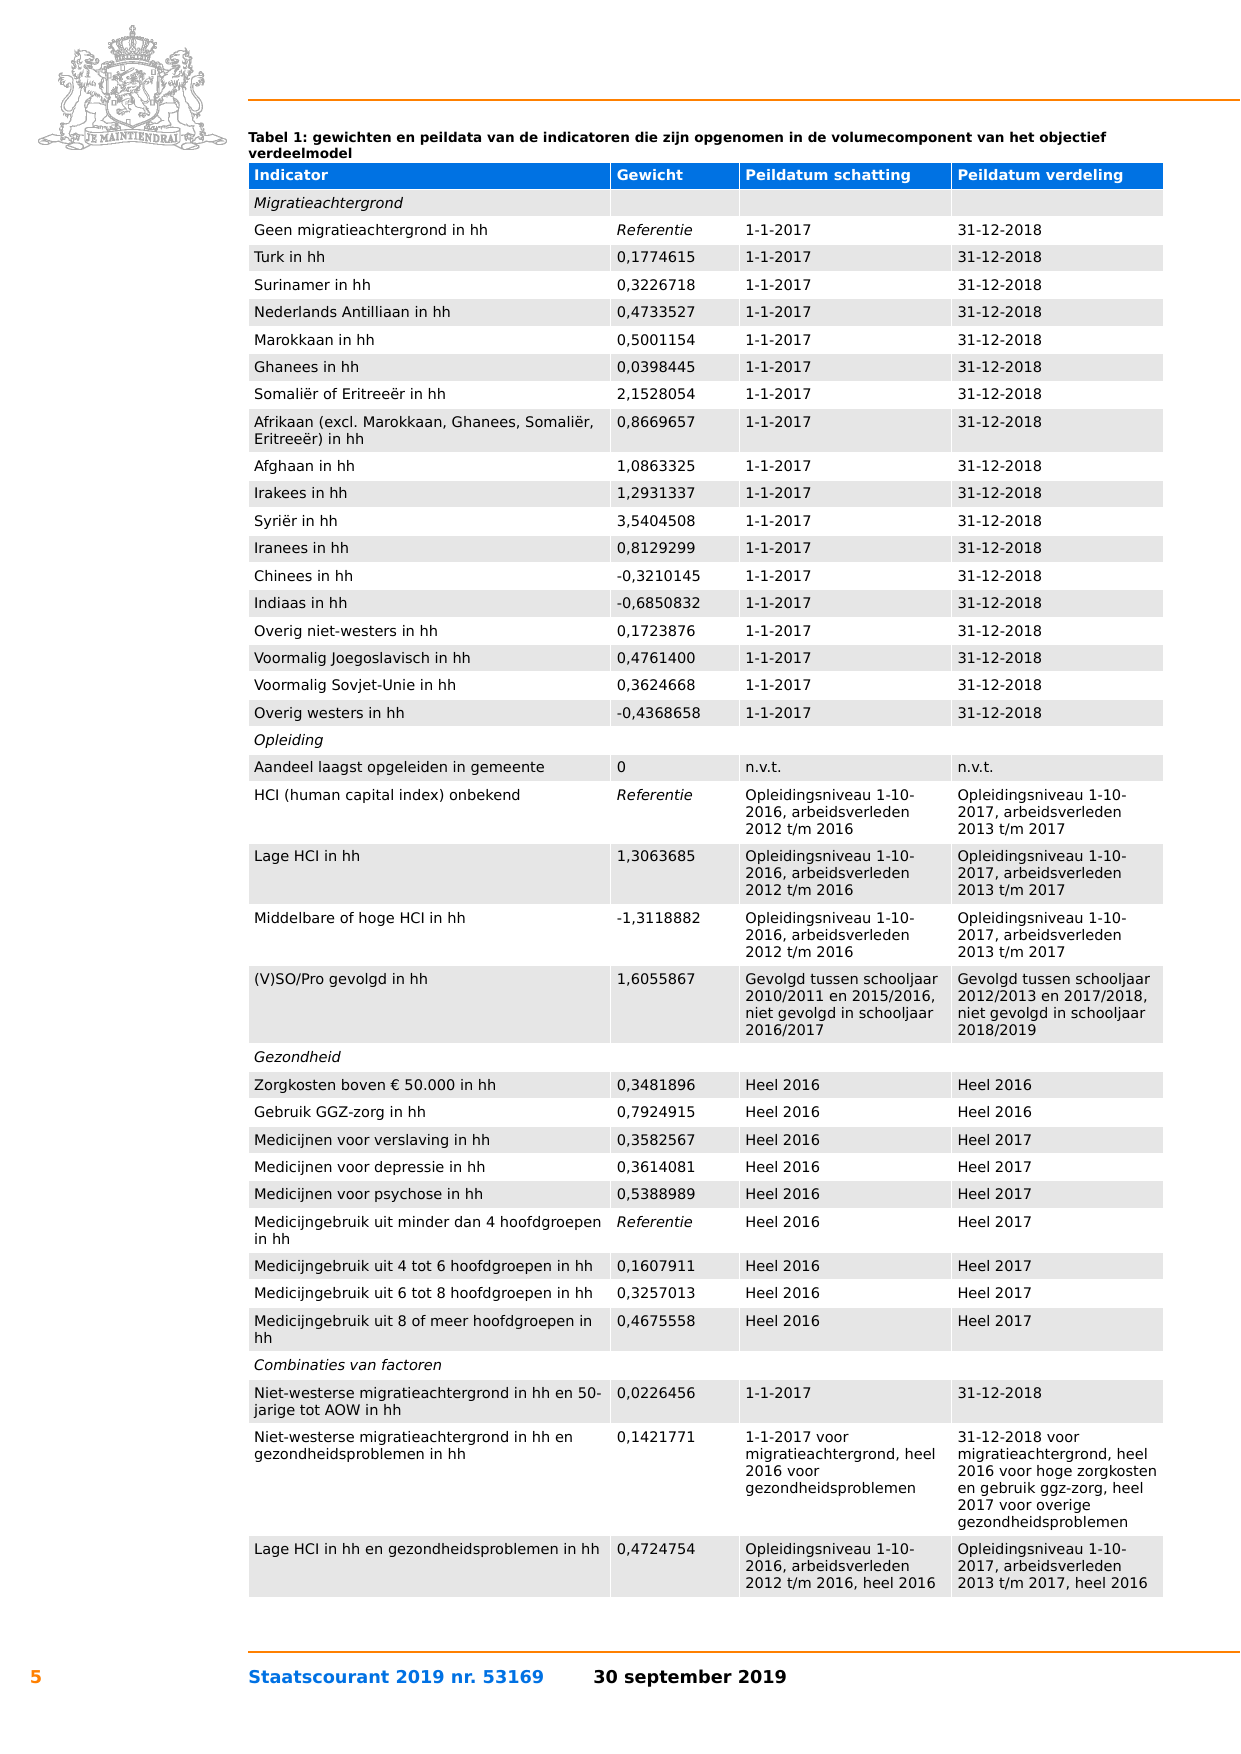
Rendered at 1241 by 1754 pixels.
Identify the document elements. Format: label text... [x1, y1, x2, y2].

table_cell 0,1421771 [611, 1424, 739, 1535]
table_cell Heel 2016 [740, 1099, 951, 1126]
table_cell [952, 727, 1163, 754]
table_cell Zorgkosten boven € 50.000 in hh [249, 1072, 610, 1098]
table_cell 1-1-2017 [740, 1380, 951, 1423]
table_cell Niet-westerse migratieachtergrond in hh en gezondheidsproblemen in hh [249, 1424, 610, 1535]
table_cell Heel 2017 [952, 1154, 1163, 1180]
table_cell 31-12-2018 [952, 299, 1163, 326]
table_cell Afghaan in hh [249, 453, 610, 480]
table_cell (V)SO/Pro gevolgd in hh [249, 966, 610, 1043]
table_cell 1-1-2017 [740, 272, 951, 298]
table_cell Heel 2017 [952, 1127, 1163, 1153]
table_cell 1-1-2017 [740, 327, 951, 353]
table_cell [611, 1353, 739, 1379]
table_cell 31-12-2018 [952, 453, 1163, 480]
table_cell [952, 190, 1163, 216]
table_cell Referentie [611, 1209, 739, 1252]
table_cell [740, 727, 951, 754]
table_cell -0,6850832 [611, 590, 739, 617]
table_cell [952, 1045, 1163, 1071]
table_cell Gevolgd tussen schooljaar 2012/2013 en 2017/2018, niet gevolgd in schooljaar 2018/2019 [952, 966, 1163, 1043]
table_cell Medicijnen voor psychose in hh [249, 1181, 610, 1208]
table_cell [740, 190, 951, 216]
table_cell Overig niet-westers in hh [249, 618, 610, 644]
table_cell HCI (human capital index) onbekend [249, 782, 610, 842]
table_cell Peildatum verdeling [952, 163, 1163, 189]
table_cell Opleiding [249, 727, 610, 754]
table_cell 31-12-2018 [952, 354, 1163, 381]
table_cell 1-1-2017 [740, 536, 951, 562]
table_cell Opleidingsniveau 1-10-2016, arbeidsverleden 2012 t/m 2016 [740, 782, 951, 842]
table_cell 31-12-2018 [952, 645, 1163, 671]
table_header Tabel 1: gewichten en peildata van de indicatoren die zijn opgenomen in de volumecomponent van het objectief verdeelmodel [248, 130, 1163, 161]
table_cell 31-12-2018 voor migratieachtergrond, heel 2016 voor hoge zorgkosten en gebruik ggz-zorg, heel 2017 voor overige gezondheidsproblemen [952, 1424, 1163, 1535]
table_cell Niet-westerse migratieachtergrond in hh en 50-jarige tot AOW in hh [249, 1380, 610, 1423]
table_cell Heel 2017 [952, 1209, 1163, 1252]
table_cell Medicijnen voor depressie in hh [249, 1154, 610, 1180]
table_cell Gevolgd tussen schooljaar 2010/2011 en 2015/2016, niet gevolgd in schooljaar 2016/2017 [740, 966, 951, 1043]
table_cell 1,3063685 [611, 844, 739, 904]
table_cell [952, 1353, 1163, 1379]
table_cell Opleidingsniveau 1-10-2017, arbeidsverleden 2013 t/m 2017 [952, 782, 1163, 842]
table_cell 31-12-2018 [952, 563, 1163, 589]
table_cell 31-12-2018 [952, 700, 1163, 726]
table_cell 0,8669657 [611, 409, 739, 452]
table_cell Migratieachtergrond [249, 190, 610, 216]
table_cell 1-1-2017 [740, 354, 951, 381]
table_cell Syriër in hh [249, 508, 610, 534]
table_cell 1-1-2017 [740, 217, 951, 243]
table_cell 0,1607911 [611, 1253, 739, 1279]
table_cell Referentie [611, 217, 739, 243]
table_cell Geen migratieachtergrond in hh [249, 217, 610, 243]
table_cell Heel 2016 [952, 1099, 1163, 1126]
table_cell Heel 2017 [952, 1253, 1163, 1279]
table_cell Opleidingsniveau 1-10-2017, arbeidsverleden 2013 t/m 2017 [952, 844, 1163, 904]
table_cell Gezondheid [249, 1045, 610, 1071]
table_cell 1-1-2017 [740, 563, 951, 589]
table_cell Heel 2016 [740, 1154, 951, 1180]
table_cell 1,0863325 [611, 453, 739, 480]
table_cell Chinees in hh [249, 563, 610, 589]
table_cell 31-12-2018 [952, 618, 1163, 644]
table_cell 1-1-2017 [740, 590, 951, 617]
table_cell 1,6055867 [611, 966, 739, 1043]
table_cell 1-1-2017 [740, 700, 951, 726]
table_cell [611, 727, 739, 754]
table_cell 31-12-2018 [952, 536, 1163, 562]
table_cell 0,8129299 [611, 536, 739, 562]
table_cell Opleidingsniveau 1-10-2016, arbeidsverleden 2012 t/m 2016 [740, 905, 951, 965]
table_cell Referentie [611, 782, 739, 842]
table_cell Heel 2017 [952, 1308, 1163, 1351]
table_cell 1-1-2017 [740, 245, 951, 271]
table_cell 31-12-2018 [952, 508, 1163, 534]
table_cell 31-12-2018 [952, 409, 1163, 452]
table_cell Heel 2017 [952, 1281, 1163, 1307]
table_cell 0,0398445 [611, 354, 739, 381]
table_cell n.v.t. [952, 755, 1163, 781]
table_cell [611, 190, 739, 216]
table_cell 31-12-2018 [952, 481, 1163, 507]
table_cell [740, 1353, 951, 1379]
table_cell Opleidingsniveau 1-10-2016, arbeidsverleden 2012 t/m 2016 [740, 844, 951, 904]
table_cell Medicijngebruik uit 4 tot 6 hoofdgroepen in hh [249, 1253, 610, 1279]
table_cell Irakees in hh [249, 481, 610, 507]
table_cell 0,5388989 [611, 1181, 739, 1208]
table_cell Opleidingsniveau 1-10-2016, arbeidsverleden 2012 t/m 2016, heel 2016 [740, 1536, 951, 1597]
table_cell 31-12-2018 [952, 327, 1163, 353]
table_cell 0,1774615 [611, 245, 739, 271]
table_cell Middelbare of hoge HCI in hh [249, 905, 610, 965]
table_cell -1,3118882 [611, 905, 739, 965]
table_cell 0,4733527 [611, 299, 739, 326]
table_cell 1-1-2017 voor migratieachtergrond, heel 2016 voor gezondheidsproblemen [740, 1424, 951, 1535]
picture [38, 25, 227, 150]
table_cell Somaliër of Eritreeër in hh [249, 382, 610, 408]
table_cell Voormalig Sovjet-Unie in hh [249, 673, 610, 699]
table_cell 31-12-2018 [952, 382, 1163, 408]
table_cell Combinaties van factoren [249, 1353, 610, 1379]
table_cell Gewicht [611, 163, 739, 189]
table_cell Indicator [249, 163, 610, 189]
table_cell 1-1-2017 [740, 645, 951, 671]
table_cell 1-1-2017 [740, 453, 951, 480]
table_cell Gebruik GGZ-zorg in hh [249, 1099, 610, 1126]
table_cell n.v.t. [740, 755, 951, 781]
table_cell Heel 2016 [740, 1281, 951, 1307]
table_cell 31-12-2018 [952, 673, 1163, 699]
table_cell Ghanees in hh [249, 354, 610, 381]
table_cell 1-1-2017 [740, 673, 951, 699]
table_cell Turk in hh [249, 245, 610, 271]
table_cell 1-1-2017 [740, 409, 951, 452]
table_cell 1-1-2017 [740, 382, 951, 408]
table_cell Lage HCI in hh [249, 844, 610, 904]
table_cell 1-1-2017 [740, 481, 951, 507]
table_cell 1-1-2017 [740, 508, 951, 534]
table_cell Heel 2016 [740, 1072, 951, 1098]
table_cell 0,4675558 [611, 1308, 739, 1351]
table_cell 0,4724754 [611, 1536, 739, 1597]
table_cell Marokkaan in hh [249, 327, 610, 353]
table_cell -0,3210145 [611, 563, 739, 589]
table_cell 1-1-2017 [740, 299, 951, 326]
table_cell Heel 2016 [740, 1308, 951, 1351]
table_cell 31-12-2018 [952, 245, 1163, 271]
table_cell Overig westers in hh [249, 700, 610, 726]
table_cell 31-12-2018 [952, 590, 1163, 617]
table_cell 0,7924915 [611, 1099, 739, 1126]
table_cell Iranees in hh [249, 536, 610, 562]
table_cell 0,4761400 [611, 645, 739, 671]
table_cell Heel 2016 [740, 1181, 951, 1208]
table_cell 31-12-2018 [952, 272, 1163, 298]
table_cell 3,5404508 [611, 508, 739, 534]
table_cell Heel 2016 [740, 1209, 951, 1252]
table_cell 31-12-2018 [952, 217, 1163, 243]
table_cell Surinamer in hh [249, 272, 610, 298]
table_cell [611, 1045, 739, 1071]
table_cell Opleidingsniveau 1-10-2017, arbeidsverleden 2013 t/m 2017 [952, 905, 1163, 965]
table_cell -0,4368658 [611, 700, 739, 726]
table_cell 0,3257013 [611, 1281, 739, 1307]
table_cell 1,2931337 [611, 481, 739, 507]
table_cell 0 [611, 755, 739, 781]
table_cell Nederlands Antilliaan in hh [249, 299, 610, 326]
table_cell 0,0226456 [611, 1380, 739, 1423]
table_cell Heel 2016 [952, 1072, 1163, 1098]
table_cell Afrikaan (excl. Marokkaan, Ghanees, Somaliër, Eritreeër) in hh [249, 409, 610, 452]
table_cell Voormalig Joegoslavisch in hh [249, 645, 610, 671]
table_cell 1-1-2017 [740, 618, 951, 644]
table_cell 0,3624668 [611, 673, 739, 699]
table_cell 0,3582567 [611, 1127, 739, 1153]
table_cell 0,3614081 [611, 1154, 739, 1180]
table_cell Aandeel laagst opgeleiden in gemeente [249, 755, 610, 781]
table_cell Indiaas in hh [249, 590, 610, 617]
table_cell Heel 2016 [740, 1253, 951, 1279]
table_cell Heel 2016 [740, 1127, 951, 1153]
table_cell Medicijngebruik uit 6 tot 8 hoofdgroepen in hh [249, 1281, 610, 1307]
table_cell Lage HCI in hh en gezondheidsproblemen in hh [249, 1536, 610, 1597]
table_cell 31-12-2018 [952, 1380, 1163, 1423]
table_cell Peildatum schatting [740, 163, 951, 189]
table_cell Medicijnen voor verslaving in hh [249, 1127, 610, 1153]
table_cell [740, 1045, 951, 1071]
table_cell Medicijngebruik uit minder dan 4 hoofdgroepen in hh [249, 1209, 610, 1252]
table_cell 0,3481896 [611, 1072, 739, 1098]
table_cell Medicijngebruik uit 8 of meer hoofdgroepen in hh [249, 1308, 610, 1351]
table_cell Heel 2017 [952, 1181, 1163, 1208]
table_cell 0,5001154 [611, 327, 739, 353]
table_cell Opleidingsniveau 1-10-2017, arbeidsverleden 2013 t/m 2017, heel 2016 [952, 1536, 1163, 1597]
table_cell 0,1723876 [611, 618, 739, 644]
table_cell 2,1528054 [611, 382, 739, 408]
table_cell 0,3226718 [611, 272, 739, 298]
